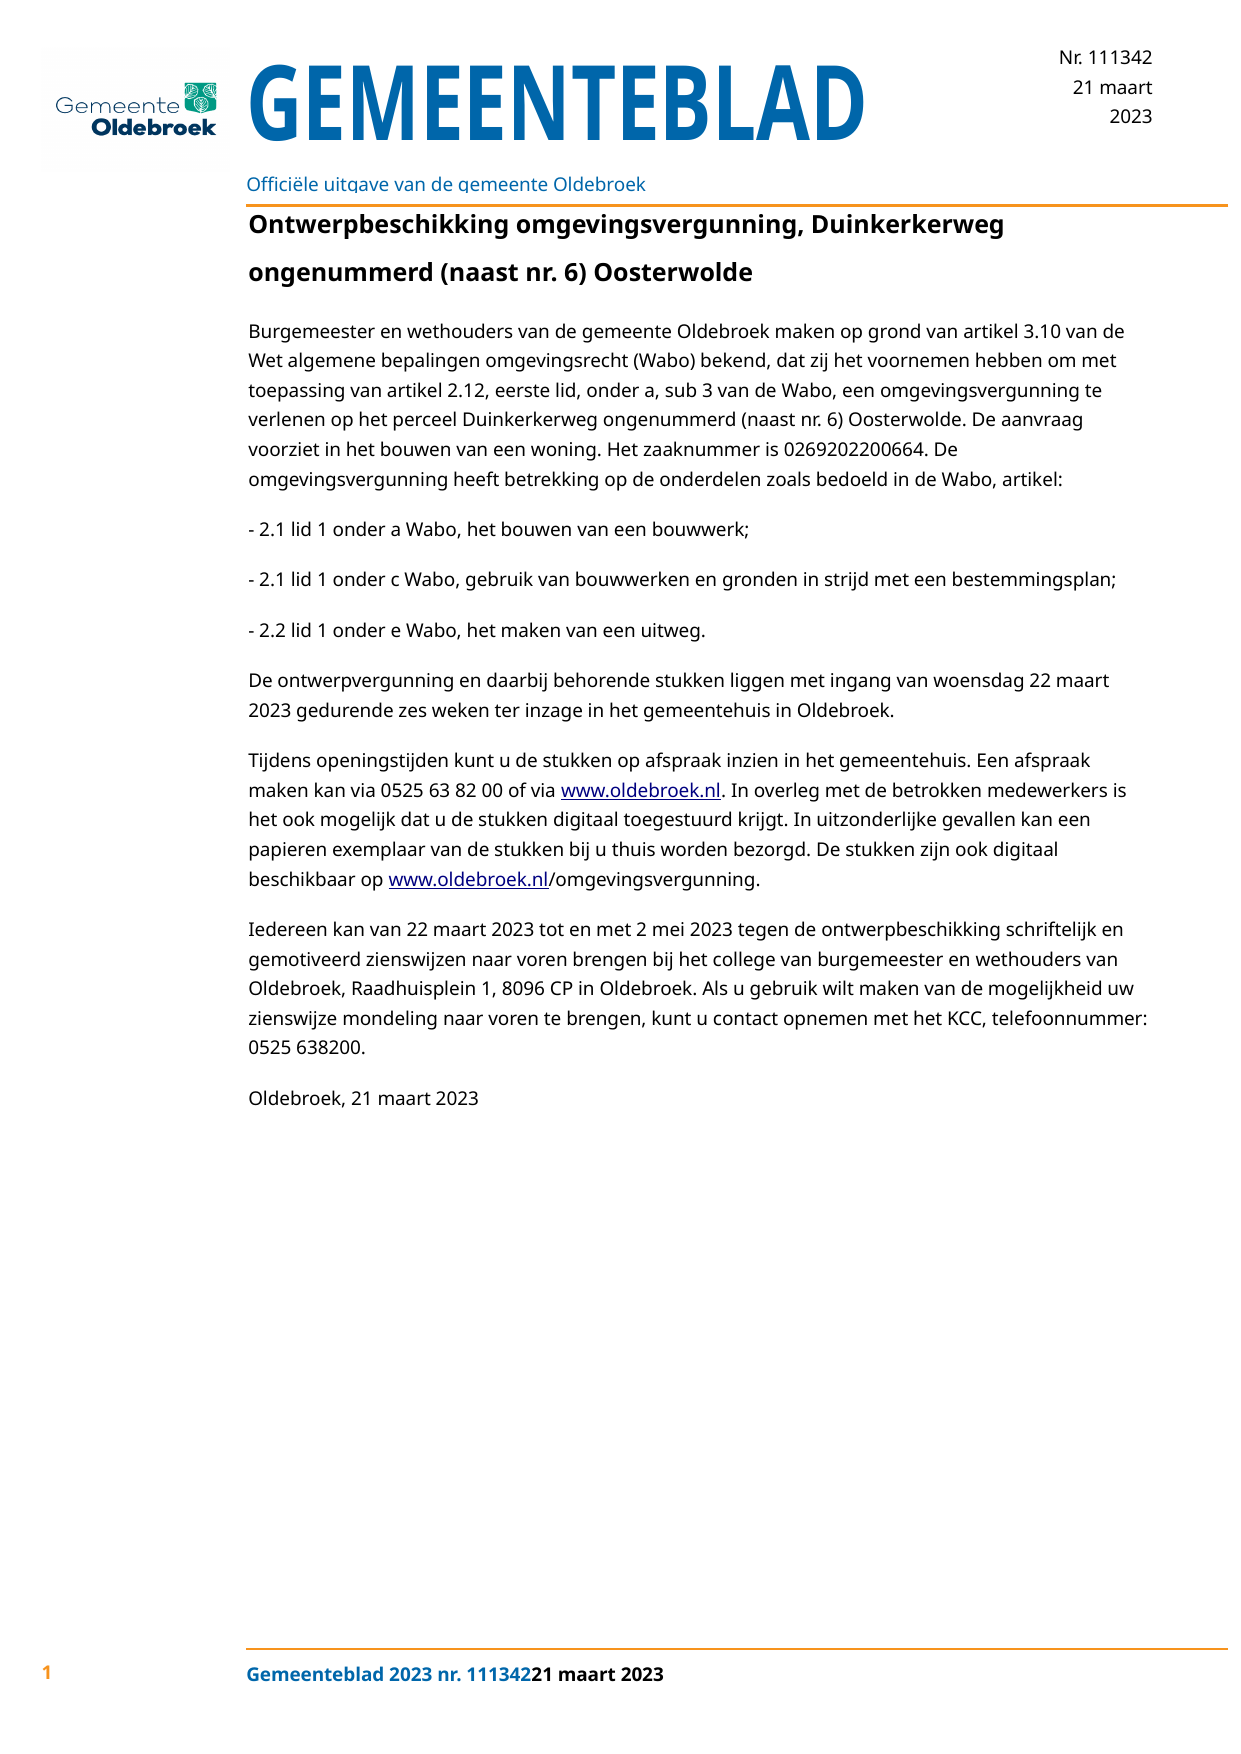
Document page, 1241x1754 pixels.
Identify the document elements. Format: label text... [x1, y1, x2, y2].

text Oldebroek, 21 maart 2023 [248, 1085, 1152, 1111]
text - 2.1 lid 1 onder c Wabo, gebruik van bouwwerken en gronden in strijd met een bestemmingsplan; [248, 567, 1152, 592]
text Tijdens openingstijden kunt u de stukken op afspraak inzien in het gemeentehuis. Een afspraak maken kan via 0525 63 82 00 of via www.oldebroek.nl. In overleg met de betrokken medewerkers is het ook mogelijk dat u de stukken digitaal toegestuurd krijgt. In uitzonderlijke gevallen kan een papieren exemplaar van de stukken bij u thuis worden bezorgd. De stukken zijn ook digitaal beschikbaar op www.oldebroek.nl/omgevingsvergunning. [248, 747, 1152, 892]
picture [41, 47, 231, 172]
text Burgemeester en wethouders van de gemeente Oldebroek maken op grond van artikel 3.10 van de Wet algemene bepalingen omgevingsrecht (Wabo) bekend, dat zij het voornemen hebben om met toepassing van artikel 2.12, eerste lid, onder a, sub 3 van de Wabo, een omgevingsvergunning te verlenen op het perceel Duinkerkerweg ongenummerd (naast nr. 6) Oosterwolde. De aanvraag voorziet in het bouwen van een woning. Het zaaknummer is 0269202200664. De omgevingsvergunning heeft betrekking op de onderdelen zoals bedoeld in de Wabo, artikel: [248, 318, 1152, 492]
text Iedereen kan van 22 maart 2023 tot en met 2 mei 2023 tegen de ontwerpbeschikking schriftelijk en gemotiveerd zienswijzen naar voren brengen bij het college van burgemeester en wethouders van Oldebroek, Raadhuisplein 1, 8096 CP in Oldebroek. Als u gebruik wilt maken van de mogelijkheid uw zienswijze mondeling naar voren te brengen, kunt u contact opnemen met het KCC, telefoonnummer: 0525 638200. [248, 916, 1152, 1060]
text Ontwerpbeschikking omgevingsvergunning, Duinkerkerweg ongenummerd (naast nr. 6) Oosterwolde [248, 207, 1152, 288]
text - 2.2 lid 1 onder e Wabo, het maken van een uitweg. [248, 617, 1152, 643]
text De ontwerpvergunning en daarbij behorende stukken liggen met ingang van woensdag 22 maart 2023 gedurende zes weken ter inzage in het gemeentehuis in Oldebroek. [248, 667, 1152, 723]
text - 2.1 lid 1 onder a Wabo, het bouwen van een bouwwerk; [248, 516, 1152, 542]
